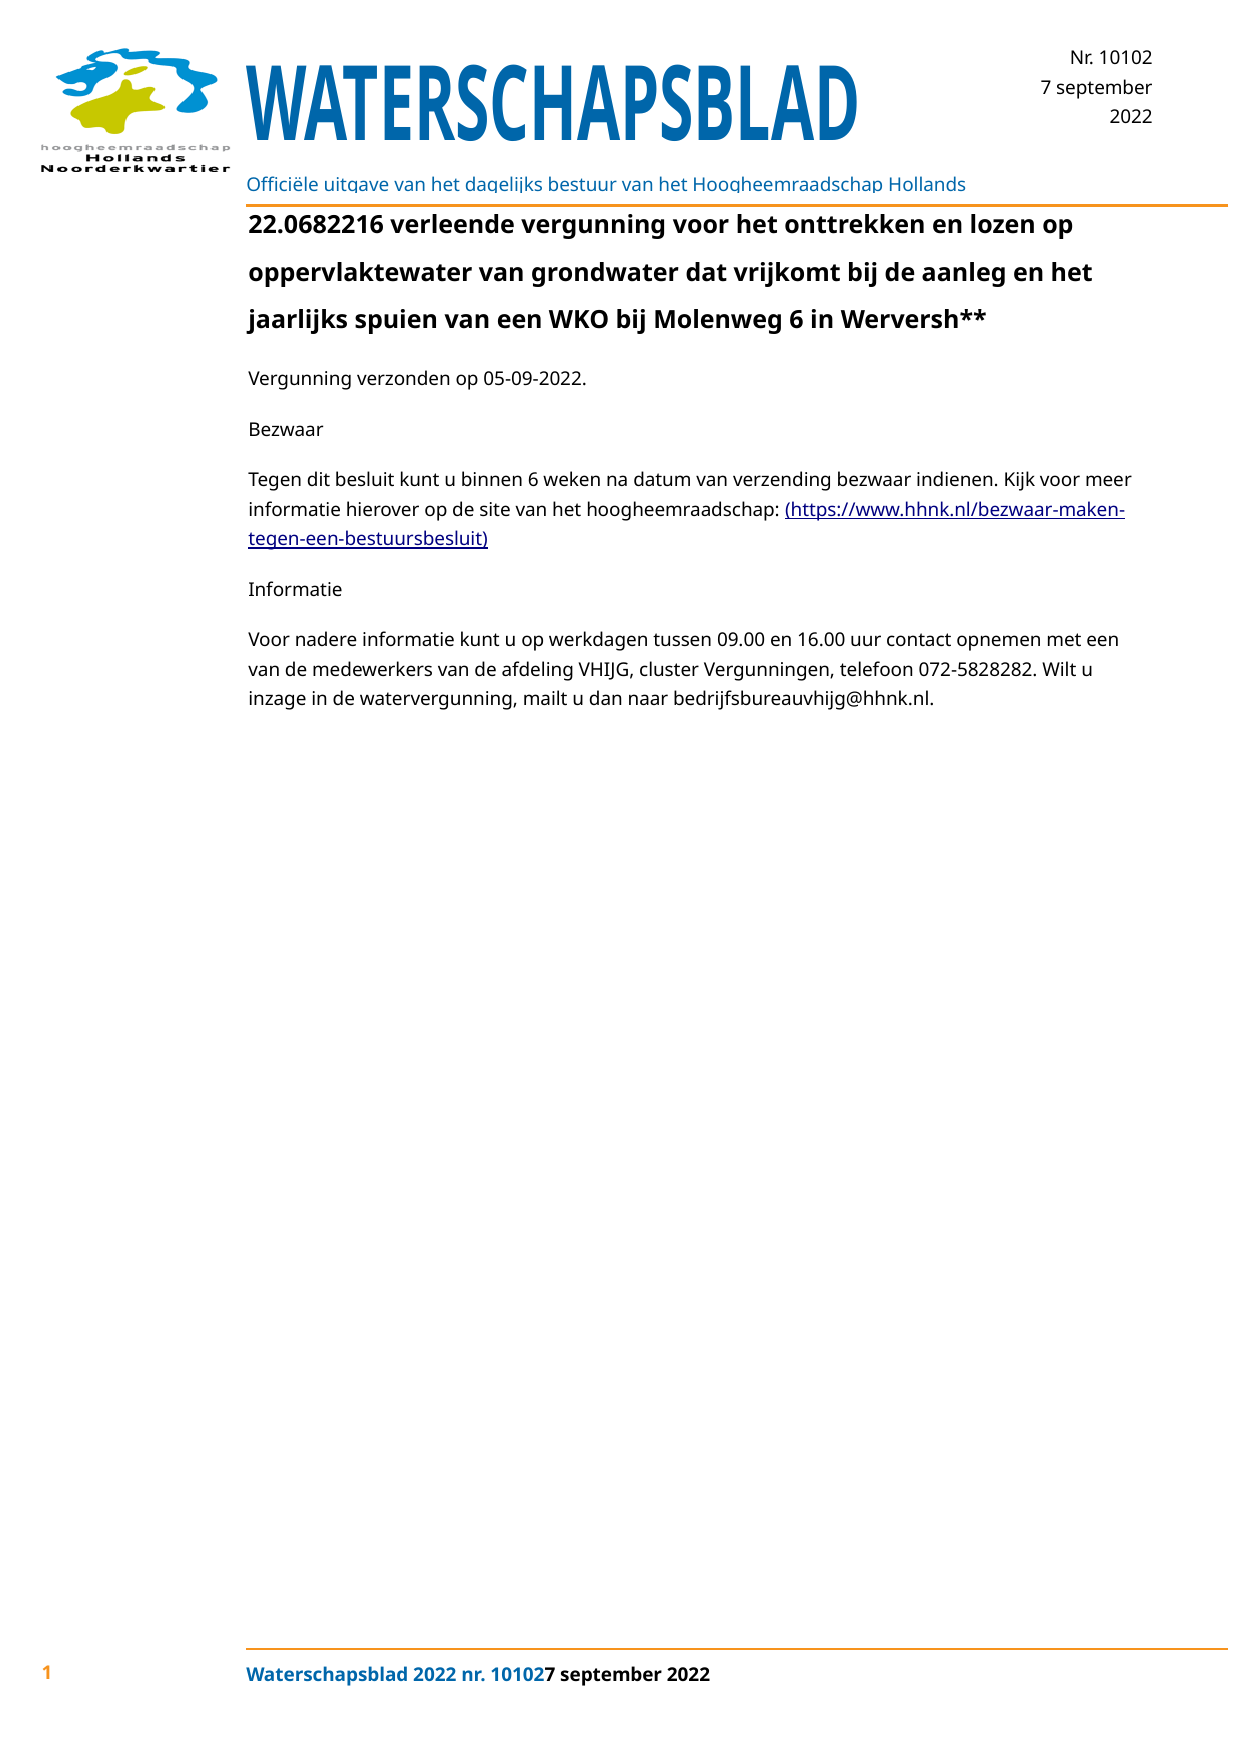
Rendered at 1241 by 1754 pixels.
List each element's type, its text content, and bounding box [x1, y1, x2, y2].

text 22.0682216 verleende vergunning voor het onttrekken en lozen op oppervlaktewater van grondwater dat vrijkomt bij de aanleg en het jaarlijks spuien van een WKO bij Molenweg 6 in Werversh** [248, 207, 1152, 336]
text Tegen dit besluit kunt u binnen 6 weken na datum van verzending bezwaar indienen. Kijk voor meer informatie hierover op de site van het hoogheemraadschap: (https://www.hhnk.nl/bezwaar-maken-tegen-een-bestuursbesluit) [248, 466, 1152, 551]
text Voor nadere informatie kunt u op werkdagen tussen 09.00 en 16.00 uur contact opnemen met een van de medewerkers van de afdeling VHIJG, cluster Vergunningen, telefoon 072-5828282. Wilt u inzage in de watervergunning, mailt u dan naar bedrijfsbureauvhijg@hhnk.nl. [248, 626, 1152, 711]
text Bezwaar [248, 416, 1152, 442]
picture [41, 47, 231, 172]
text Informatie [248, 576, 1152, 602]
text Vergunning verzonden op 05-09-2022. [248, 366, 1152, 391]
